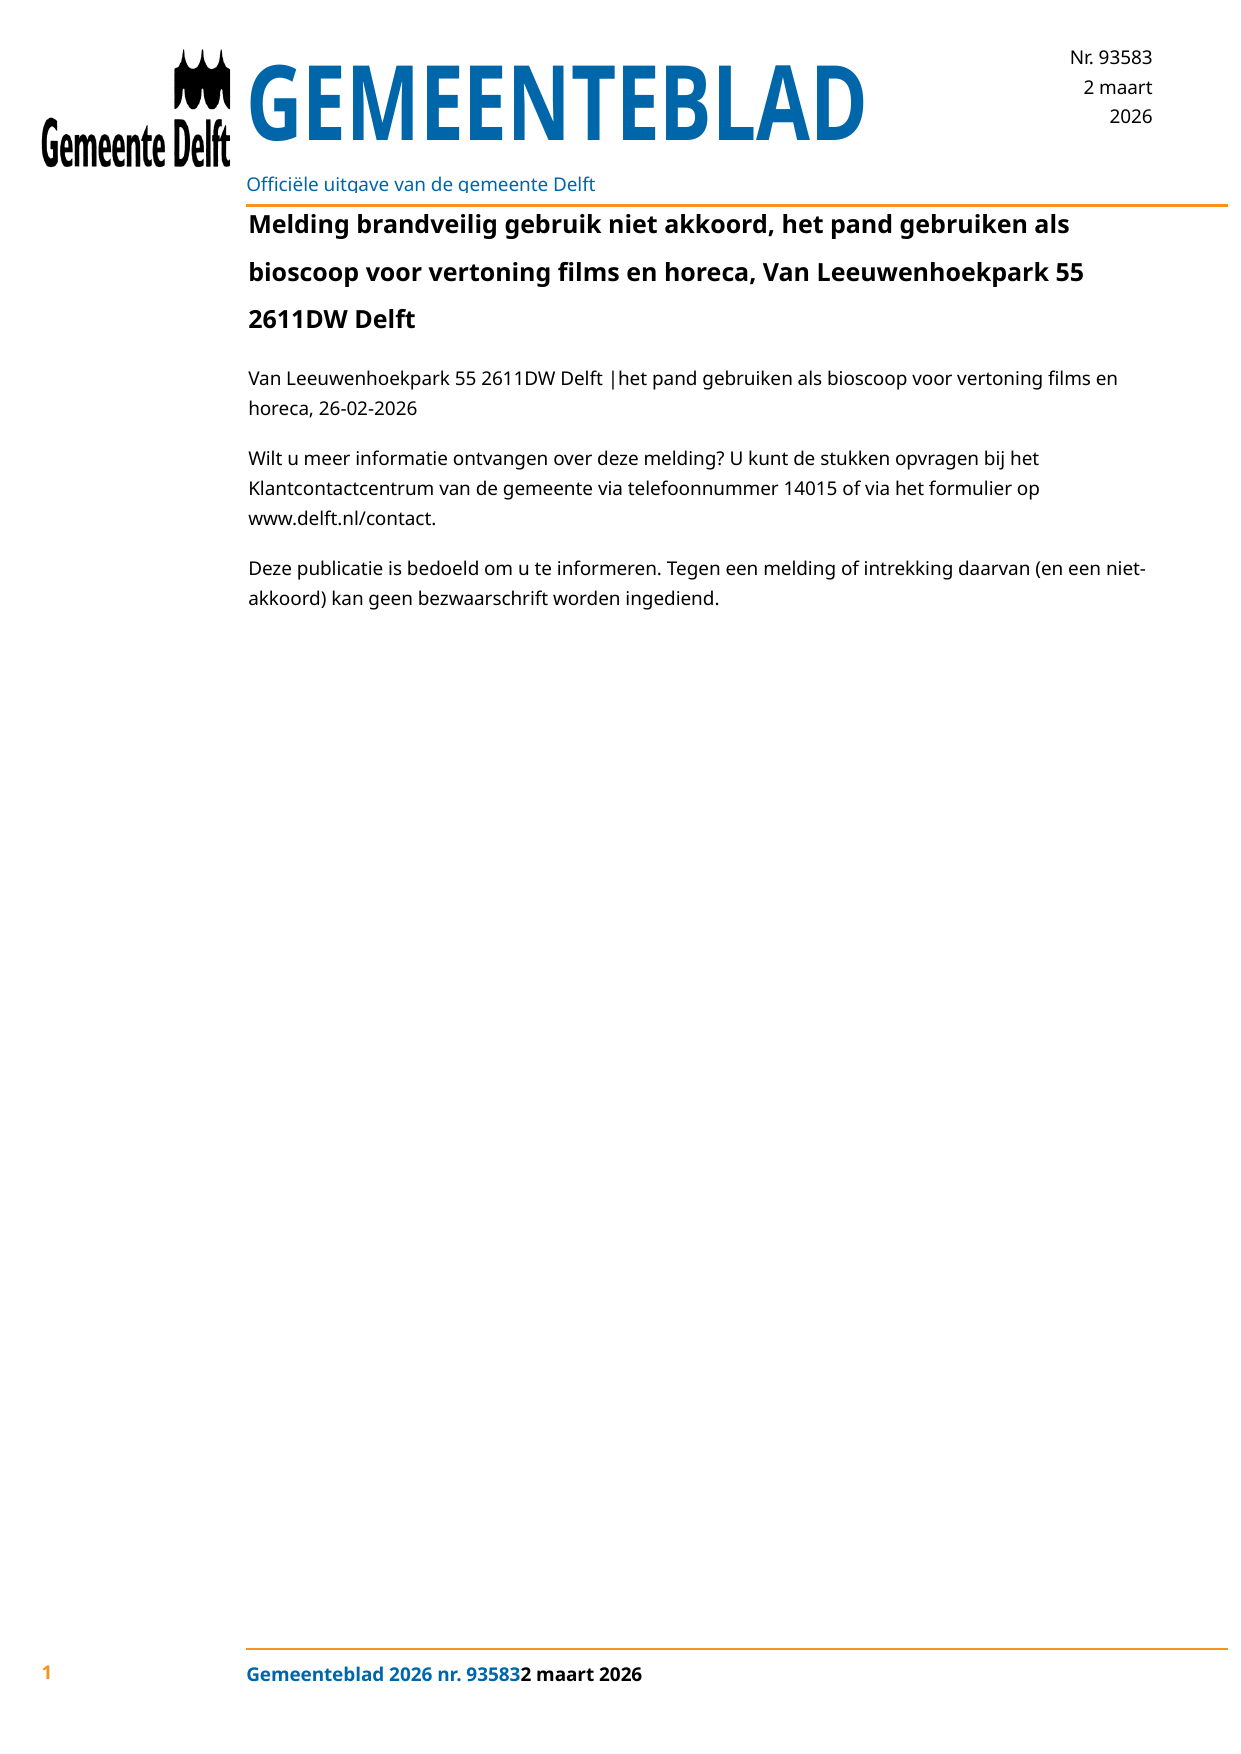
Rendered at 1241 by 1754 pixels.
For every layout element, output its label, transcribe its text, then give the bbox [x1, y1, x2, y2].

text Melding brandveilig gebruik niet akkoord, het pand gebruiken als bioscoop voor vertoning films en horeca, Van Leeuwenhoekpark 55 2611DW Delft [248, 207, 1152, 336]
text Van Leeuwenhoekpark 55 2611DW Delft |het pand gebruiken als bioscoop voor vertoning films en horeca, 26-02-2026 [248, 366, 1152, 421]
text Wilt u meer informatie ontvangen over deze melding? U kunt de stukken opvragen bij het Klantcontactcentrum van de gemeente via telefoonnummer 14015 of via het formulier op www.delft.nl/contact. [248, 446, 1152, 530]
text Deze publicatie is bedoeld om u te informeren. Tegen een melding of intrekking daarvan (en een niet-akkoord) kan geen bezwaarschrift worden ingediend. [248, 555, 1152, 610]
picture [41, 47, 231, 172]
